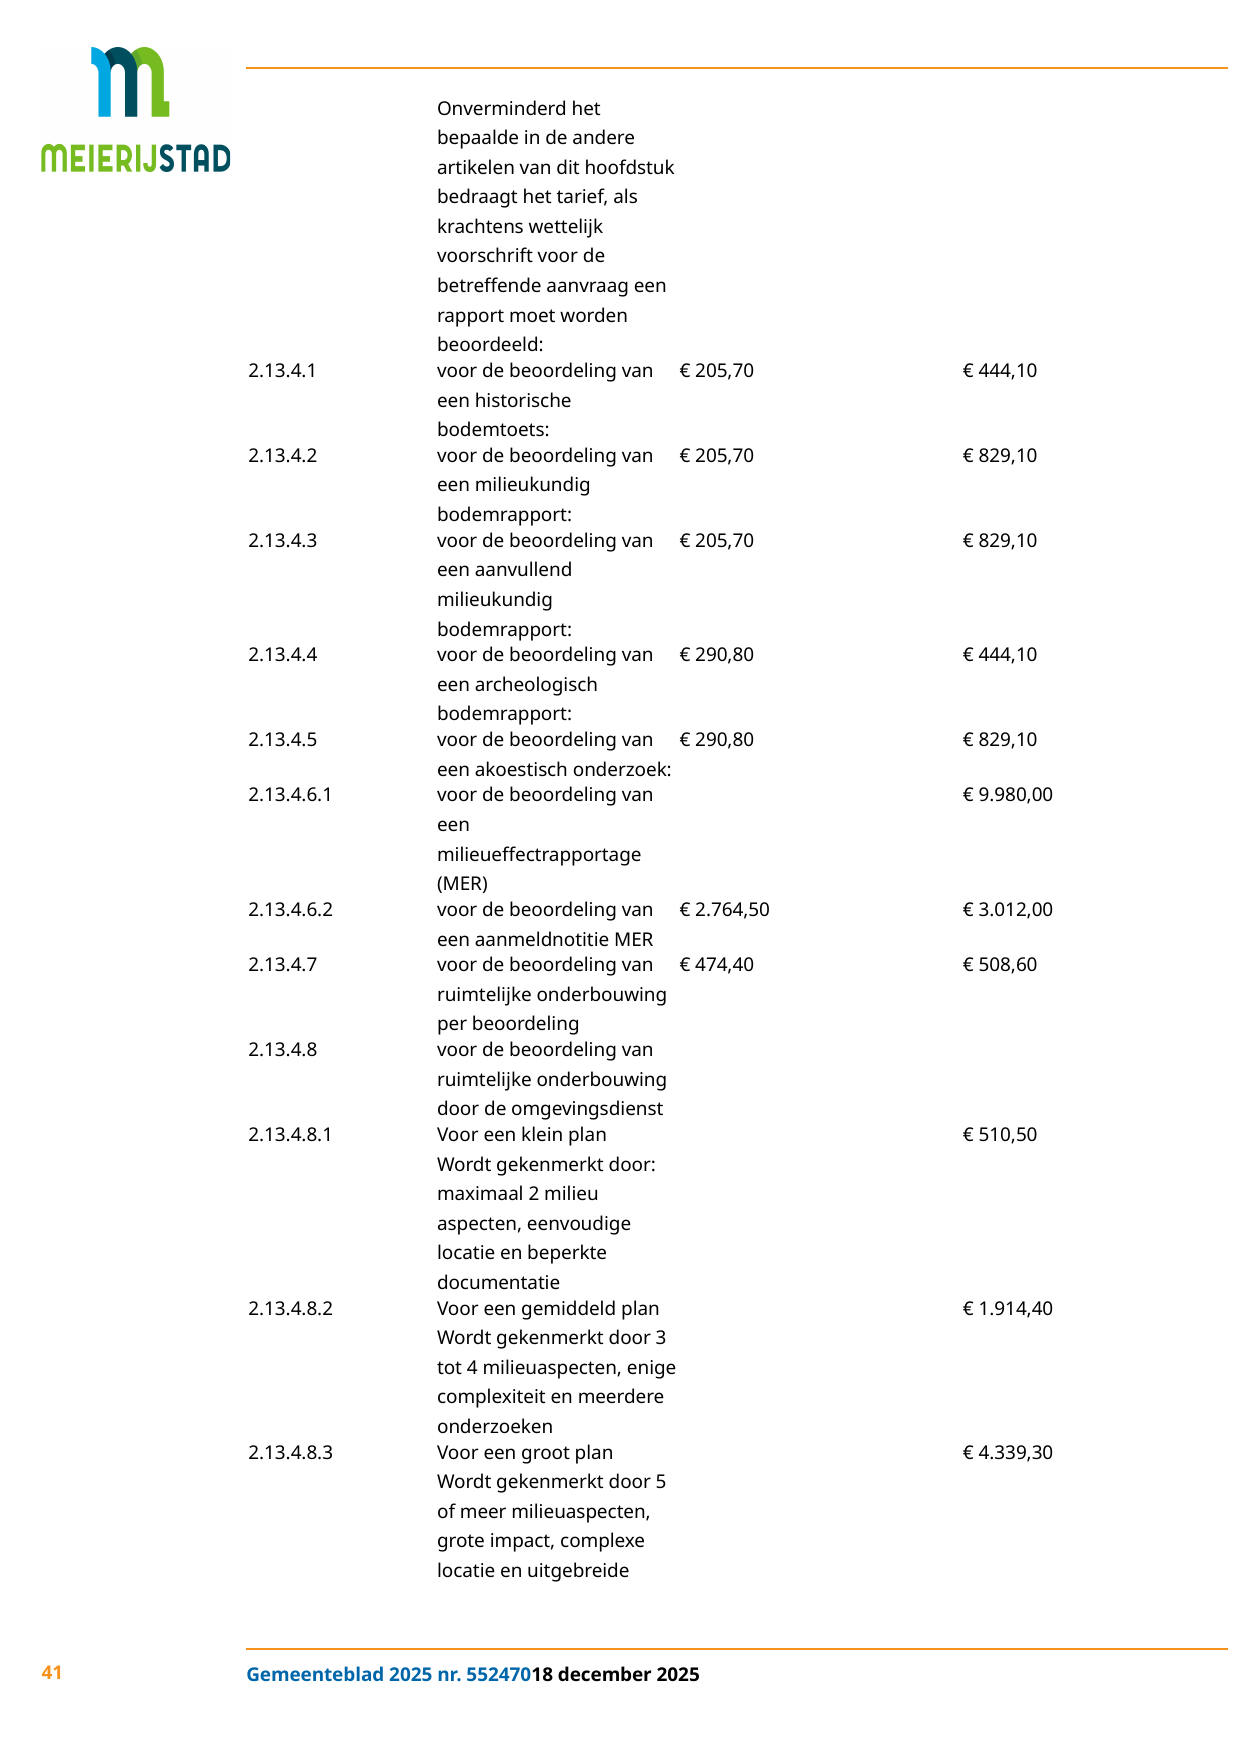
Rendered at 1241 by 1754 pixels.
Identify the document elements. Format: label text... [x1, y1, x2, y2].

table_cell 2.13.4.3 [248, 527, 437, 641]
table_cell € 290,80 [679, 641, 963, 726]
table_cell [963, 1036, 1152, 1121]
table_cell 2.13.4.8.3 [248, 1439, 437, 1583]
table_cell 2.13.4.6.1 [248, 782, 437, 896]
table_cell € 290,80 [679, 726, 963, 782]
table_cell € 1.914,40 [963, 1295, 1152, 1439]
table_cell [679, 1439, 963, 1583]
table_cell Voor een gemiddeld plan Wordt gekenmerkt door 3 tot 4 milieuaspecten, enige complexiteit en meerdere onderzoeken [437, 1295, 679, 1439]
table_cell Onverminderd het bepaalde in de andere artikelen van dit hoofdstuk bedraagt het tarief, als krachtens wettelijk voorschrift voor de betreffende aanvraag een rapport moet worden beoordeeld: [437, 95, 679, 357]
table_cell 2.13.4.6.2 [248, 896, 437, 951]
table_cell € 205,70 [679, 357, 963, 442]
table_cell 2.13.4.8.2 [248, 1295, 437, 1439]
table_cell € 829,10 [963, 726, 1152, 782]
table_cell 2.13.4.2 [248, 442, 437, 527]
table_cell € 829,10 [963, 442, 1152, 527]
table_cell 2.13.4.7 [248, 951, 437, 1036]
table_cell 2.13.4.8.1 [248, 1121, 437, 1295]
table_cell voor de beoordeling van ruimtelijke onderbouwing per beoordeling [437, 951, 679, 1036]
table_cell [679, 782, 963, 896]
table_cell [679, 1295, 963, 1439]
table_cell voor de beoordeling van een archeologisch bodemrapport: [437, 641, 679, 726]
table_cell € 3.012,00 [963, 896, 1152, 951]
table_cell € 9.980,00 [963, 782, 1152, 896]
table_cell voor de beoordeling van een milieueffectrapportage (MER) [437, 782, 679, 896]
table_cell voor de beoordeling van een historische bodemtoets: [437, 357, 679, 442]
table_cell [679, 1121, 963, 1295]
table_cell [248, 95, 437, 357]
table_cell € 829,10 [963, 527, 1152, 641]
table_cell € 205,70 [679, 442, 963, 527]
table_cell 2.13.4.1 [248, 357, 437, 442]
table_cell € 205,70 [679, 527, 963, 641]
table_cell € 444,10 [963, 357, 1152, 442]
table_cell voor de beoordeling van ruimtelijke onderbouwing door de omgevingsdienst [437, 1036, 679, 1121]
table_cell Voor een klein plan Wordt gekenmerkt door: maximaal 2 milieu aspecten, eenvoudige locatie en beperkte documentatie [437, 1121, 679, 1295]
table_cell 2.13.4.8 [248, 1036, 437, 1121]
table_cell voor de beoordeling van een aanmeldnotitie MER [437, 896, 679, 951]
table_cell voor de beoordeling van een aanvullend milieukundig bodemrapport: [437, 527, 679, 641]
table_cell € 2.764,50 [679, 896, 963, 951]
table_cell Voor een groot plan Wordt gekenmerkt door 5 of meer milieuaspecten, grote impact, complexe locatie en uitgebreide [437, 1439, 679, 1583]
table_cell € 444,10 [963, 641, 1152, 726]
table_cell € 510,50 [963, 1121, 1152, 1295]
table_cell voor de beoordeling van een akoestisch onderzoek: [437, 726, 679, 782]
table_cell € 474,40 [679, 951, 963, 1036]
table_cell € 4.339,30 [963, 1439, 1152, 1583]
table_cell voor de beoordeling van een milieukundig bodemrapport: [437, 442, 679, 527]
table_cell 2.13.4.5 [248, 726, 437, 782]
table_cell 2.13.4.4 [248, 641, 437, 726]
table_cell € 508,60 [963, 951, 1152, 1036]
picture [41, 47, 231, 172]
table_cell [679, 1036, 963, 1121]
table_cell [963, 95, 1152, 357]
table_cell [679, 95, 963, 357]
